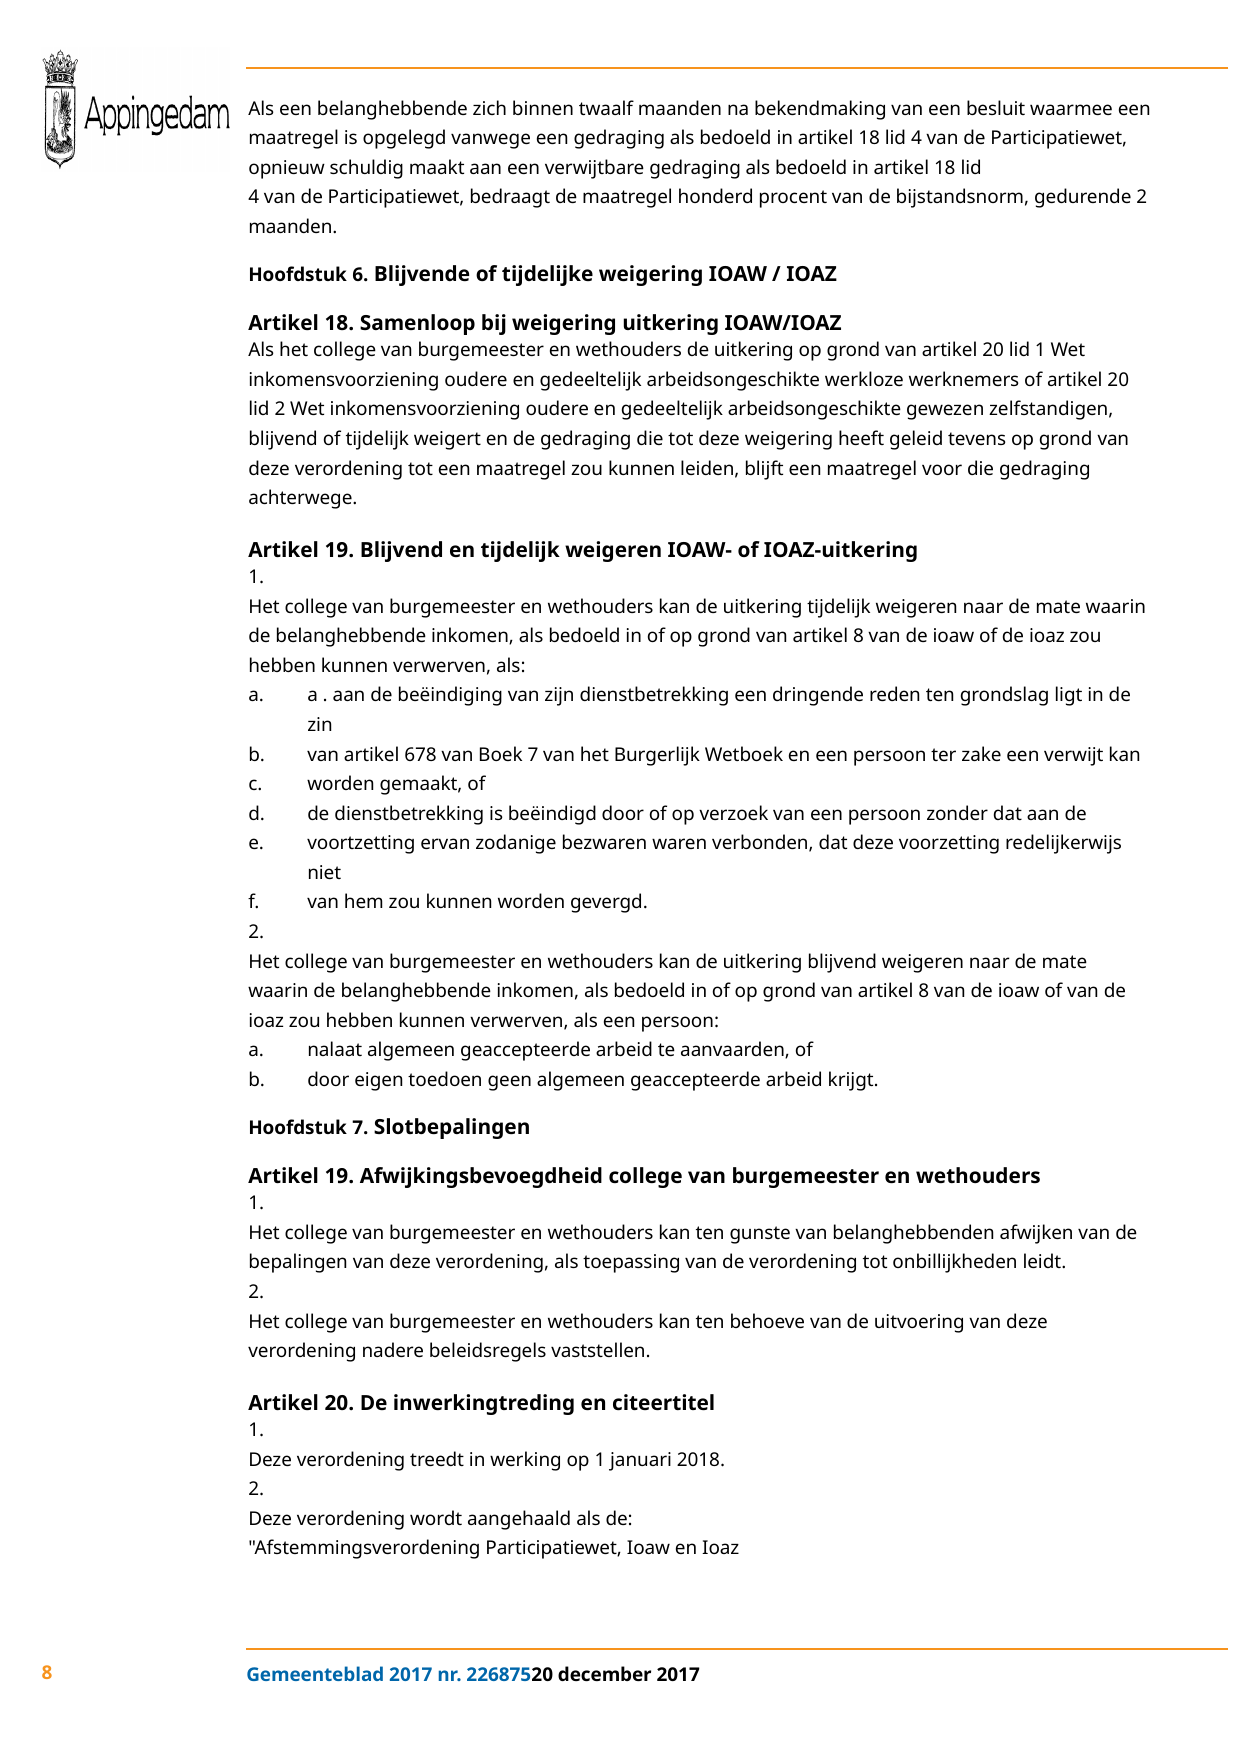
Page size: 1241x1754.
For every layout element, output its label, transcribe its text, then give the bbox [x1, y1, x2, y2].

text "Afstemmingsverordening Participatiewet, Ioaw en Ioaz [248, 1534, 1152, 1560]
text 2. [248, 918, 1152, 944]
text Als het college van burgemeester en wethouders de uitkering op grond van artikel 20 lid 1 Wet inkomensvoorziening oudere en gedeeltelijk arbeidsongeschikte werkloze werknemers of artikel 20 lid 2 Wet inkomensvoorziening oudere en gedeeltelijk arbeidsongeschikte gewezen zelfstandigen, blijvend of tijdelijk weigert en de gedraging die tot deze weigering heeft geleid tevens op grond van deze verordening tot een maatregel zou kunnen leiden, blijft een maatregel voor die gedraging achterwege. [248, 336, 1152, 510]
list de dienstbetrekking is beëindigd door of op verzoek van een persoon zonder dat aan de [248, 800, 1152, 826]
text 2. [248, 1475, 1152, 1501]
list a . aan de beëindiging van zijn dienstbetrekking een dringende reden ten grondslag ligt in de zin [248, 682, 1152, 737]
text Artikel 19. Blijvend en tijdelijk weigeren IOAW- of IOAZ-uitkering [248, 535, 1152, 563]
text 1. [248, 1416, 1152, 1442]
text Hoofdstuk 6. Blijvende of tijdelijke weigering IOAW / IOAZ [248, 259, 1152, 287]
text Deze verordening treedt in werking op 1 januari 2018. [248, 1446, 1152, 1472]
text 2. [248, 1278, 1152, 1304]
text Het college van burgemeester en wethouders kan ten gunste van belanghebbenden afwijken van de bepalingen van deze verordening, als toepassing van de verordening tot onbillijkheden leidt. [248, 1219, 1152, 1274]
text Artikel 19. Afwijkingsbevoegdheid college van burgemeester en wethouders [248, 1161, 1152, 1189]
text Het college van burgemeester en wethouders kan ten behoeve van de uitvoering van deze verordening nadere beleidsregels vaststellen. [248, 1308, 1152, 1363]
text 1. [248, 1189, 1152, 1215]
text 4 van de Participatiewet, bedraagt de maatregel honderd procent van de bijstandsnorm, gedurende 2 maanden. [248, 183, 1152, 239]
text Als een belanghebbende zich binnen twaalf maanden na bekendmaking van een besluit waarmee een maatregel is opgelegd vanwege een gedraging als bedoeld in artikel 18 lid 4 van de Participatiewet, opnieuw schuldig maakt aan een verwijtbare gedraging als bedoeld in artikel 18 lid [248, 95, 1152, 180]
text Artikel 20. De inwerkingtreding en citeertitel [248, 1388, 1152, 1416]
text Hoofdstuk 7. Slotbepalingen [248, 1112, 1152, 1140]
text 1. [248, 563, 1152, 589]
list voortzetting ervan zodanige bezwaren waren verbonden, dat deze voorzetting redelijkerwijs niet [248, 829, 1152, 885]
text Artikel 18. Samenloop bij weigering uitkering IOAW/IOAZ [248, 308, 1152, 336]
list van hem zou kunnen worden gevergd. [248, 889, 1152, 914]
text Het college van burgemeester en wethouders kan de uitkering tijdelijk weigeren naar de mate waarin de belanghebbende inkomen, als bedoeld in of op grond van artikel 8 van de ioaw of de ioaz zou hebben kunnen verwerven, als: [248, 593, 1152, 678]
list worden gemaakt, of [248, 770, 1152, 796]
picture [41, 47, 231, 172]
list van artikel 678 van Boek 7 van het Burgerlijk Wetboek en een persoon ter zake een verwijt kan [248, 741, 1152, 766]
text Deze verordening wordt aangehaald als de: [248, 1505, 1152, 1531]
list door eigen toedoen geen algemeen geaccepteerde arbeid krijgt. [248, 1066, 1152, 1092]
text Het college van burgemeester en wethouders kan de uitkering blijvend weigeren naar de mate waarin de belanghebbende inkomen, als bedoeld in of op grond van artikel 8 van de ioaw of van de ioaz zou hebben kunnen verwerven, als een persoon: [248, 948, 1152, 1033]
list nalaat algemeen geaccepteerde arbeid te aanvaarden, of [248, 1037, 1152, 1062]
